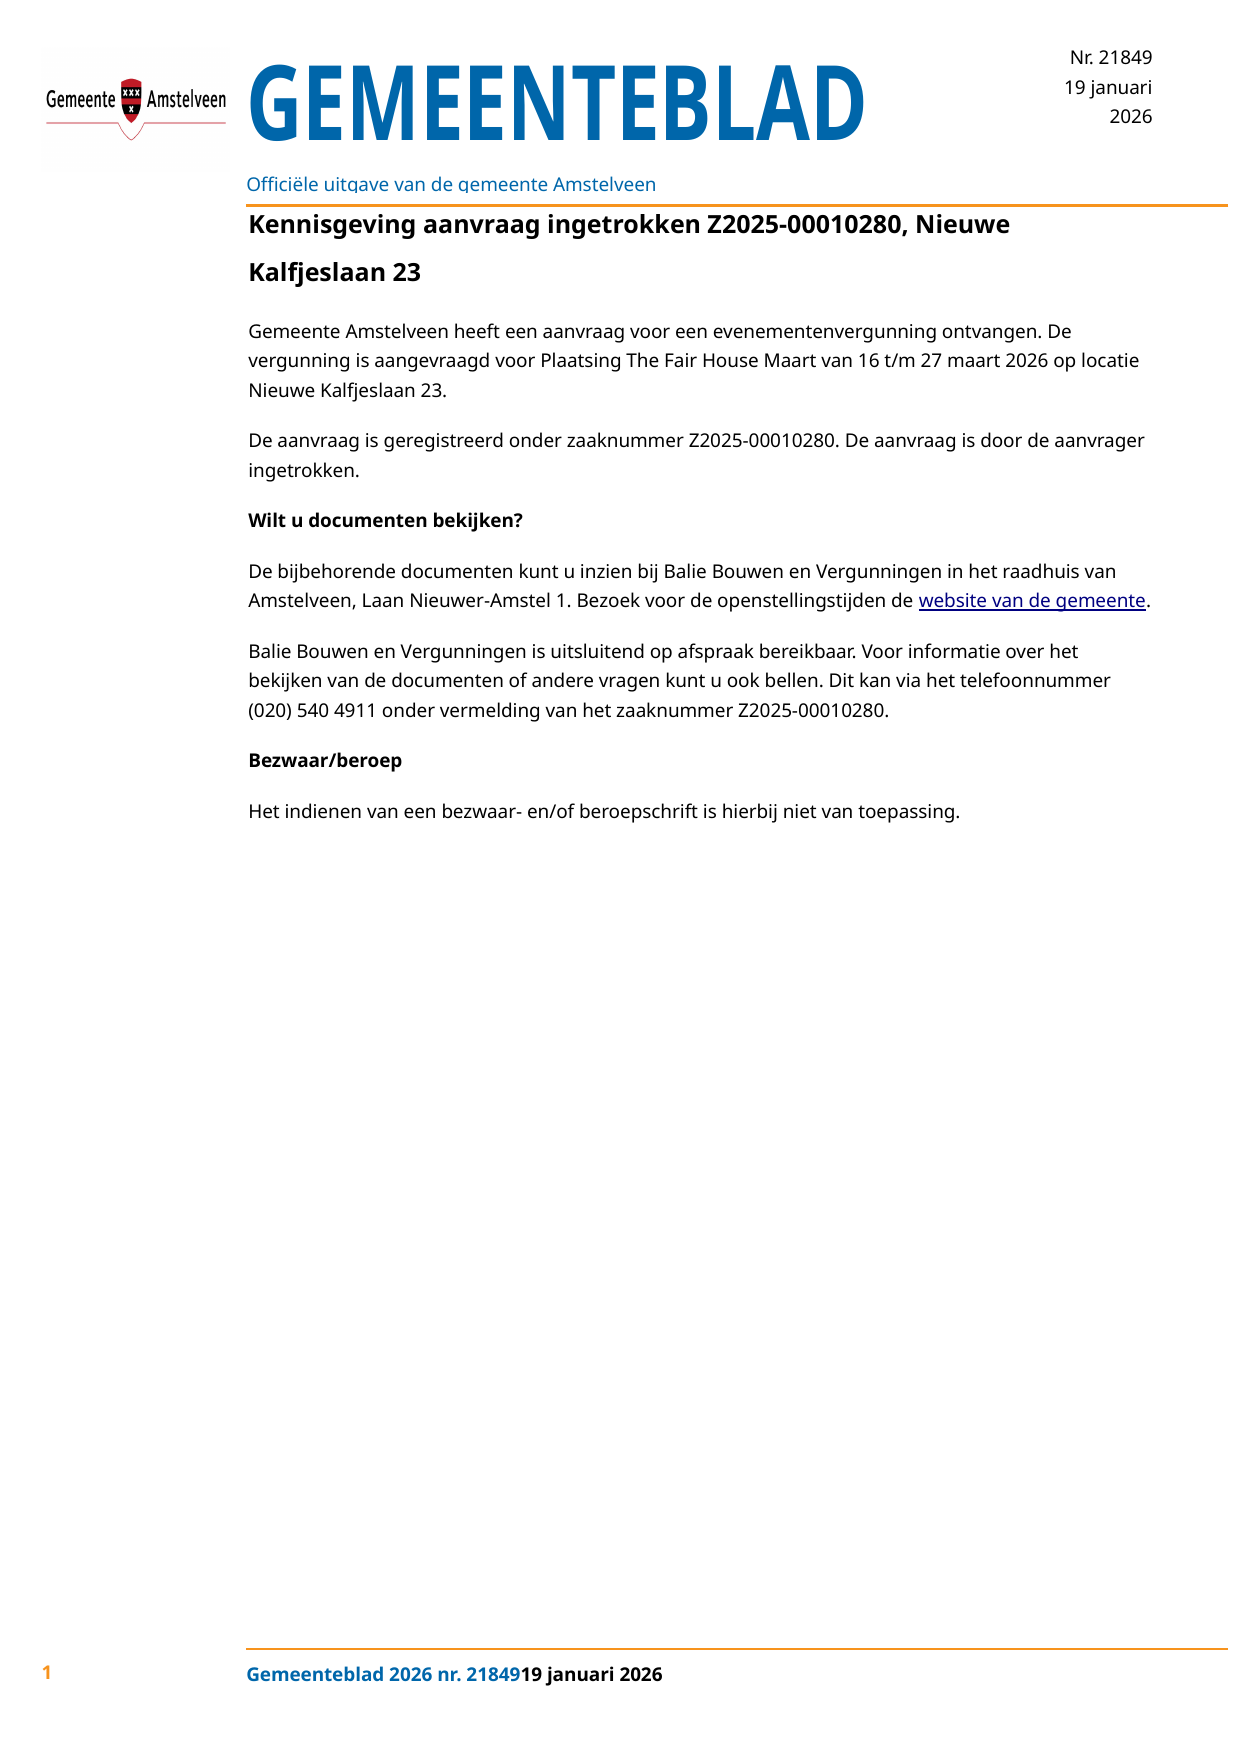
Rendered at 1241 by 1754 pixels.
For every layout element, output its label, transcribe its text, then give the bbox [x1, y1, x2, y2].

text Balie Bouwen en Vergunningen is uitsluitend op afspraak bereikbaar. Voor informatie over het bekijken van de documenten of andere vragen kunt u ook bellen. Dit kan via het telefoonnummer (020) 540 4911 onder vermelding van het zaaknummer Z2025-00010280. [248, 638, 1152, 723]
text De bijbehorende documenten kunt u inzien bij Balie Bouwen en Vergunningen in het raadhuis van Amstelveen, Laan Nieuwer-Amstel 1. Bezoek voor de openstellingstijden de website van de gemeente. [248, 558, 1152, 613]
text Het indienen van een bezwaar- en/of beroepschrift is hierbij niet van toepassing. [248, 798, 1152, 824]
text Gemeente Amstelveen heeft een aanvraag voor een evenementenvergunning ontvangen. De vergunning is aangevraagd voor Plaatsing The Fair House Maart van 16 t/m 27 maart 2026 op locatie Nieuwe Kalfjeslaan 23. [248, 318, 1152, 403]
text Kennisgeving aanvraag ingetrokken Z2025-00010280, Nieuwe Kalfjeslaan 23 [248, 207, 1152, 288]
picture [41, 47, 231, 172]
text Bezwaar/beroep [248, 747, 1152, 773]
text De aanvraag is geregistreerd onder zaaknummer Z2025-00010280. De aanvraag is door de aanvrager ingetrokken. [248, 427, 1152, 483]
text Wilt u documenten bekijken? [248, 507, 1152, 533]
